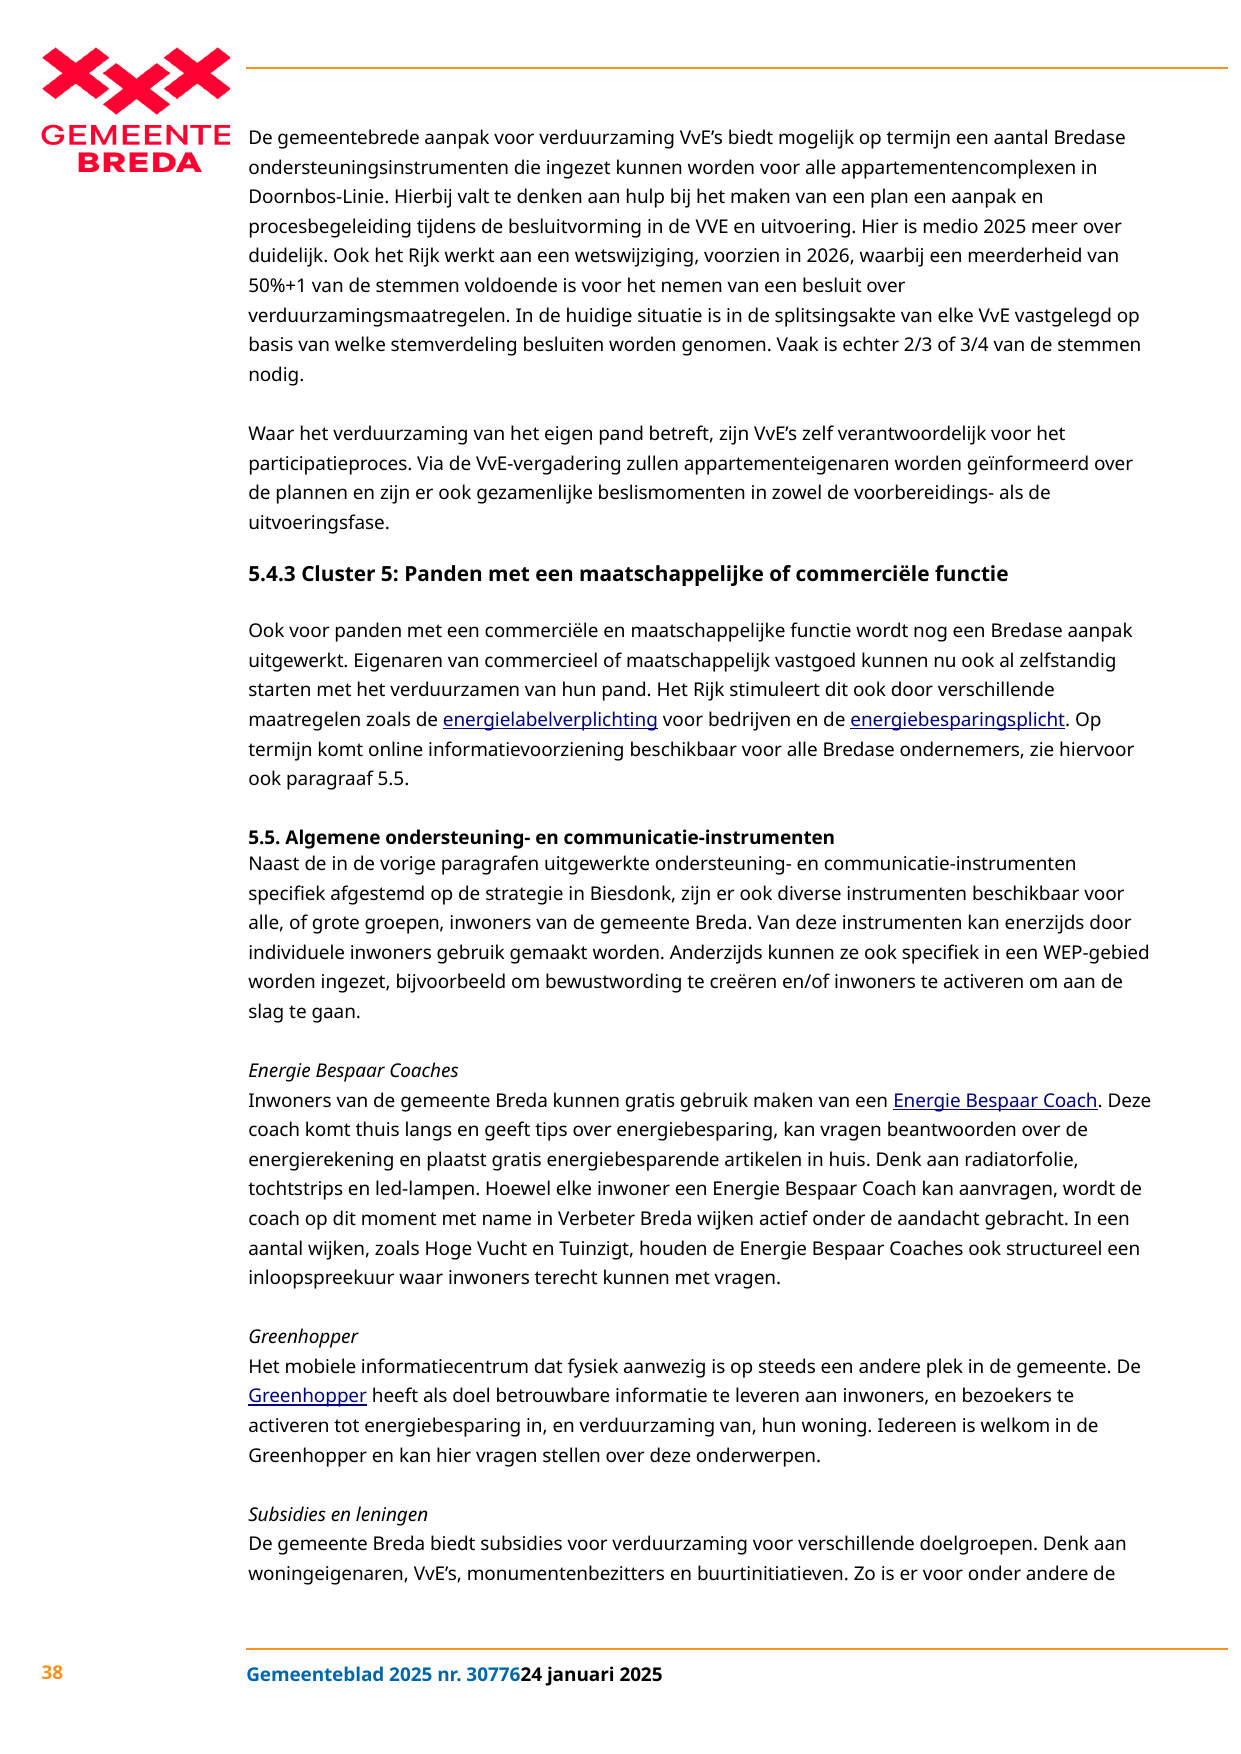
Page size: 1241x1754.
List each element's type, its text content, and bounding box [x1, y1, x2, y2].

text 5.4.3 Cluster 5: Panden met een maatschappelijke of commerciële functie [248, 559, 1152, 588]
text Subsidies en leningen [248, 1501, 1152, 1527]
text 5.5. Algemene ondersteuning- en communicatie-instrumenten [248, 824, 1152, 850]
picture [41, 47, 231, 172]
text Greenhopper [248, 1323, 1152, 1349]
text Inwoners van de gemeente Breda kunnen gratis gebruik maken van een Energie Bespaar Coach. Deze coach komt thuis langs en geeft tips over energiebesparing, kan vragen beantwoorden over de energierekening en plaatst gratis energiebesparende artikelen in huis. Denk aan radiatorfolie, tochtstrips en led-lampen. Hoewel elke inwoner een Energie Bespaar Coach kan aanvragen, wordt de coach op dit moment met name in Verbeter Breda wijken actief onder de aandacht gebracht. In een aantal wijken, zoals Hoge Vucht en Tuinzigt, houden de Energie Bespaar Coaches ook structureel een inloopspreekuur waar inwoners terecht kunnen met vragen. [248, 1087, 1152, 1290]
text Naast de in de vorige paragrafen uitgewerkte ondersteuning- en communicatie-instrumenten specifiek afgestemd op de strategie in Biesdonk, zijn er ook diverse instrumenten beschikbaar voor alle, of grote groepen, inwoners van de gemeente Breda. Van deze instrumenten kan enerzijds door individuele inwoners gebruik gemaakt worden. Anderzijds kunnen ze ook specifiek in een WEP-gebied worden ingezet, bijvoorbeeld om bewustwording te creëren en/of inwoners te activeren om aan de slag te gaan. [248, 850, 1152, 1024]
text De gemeentebrede aanpak voor verduurzaming VvE’s biedt mogelijk op termijn een aantal Bredase ondersteuningsinstrumenten die ingezet kunnen worden voor alle appartementencomplexen in Doornbos-Linie. Hierbij valt te denken aan hulp bij het maken van een plan een aanpak en procesbegeleiding tijdens de besluitvorming in de VVE en uitvoering. Hier is medio 2025 meer over duidelijk. Ook het Rijk werkt aan een wetswijziging, voorzien in 2026, waarbij een meerderheid van 50%+1 van de stemmen voldoende is voor het nemen van een besluit over verduurzamingsmaatregelen. In de huidige situatie is in de splitsingsakte van elke VvE vastgelegd op basis van welke stemverdeling besluiten worden genomen. Vaak is echter 2/3 of 3/4 van de stemmen nodig. [248, 124, 1152, 387]
text Ook voor panden met een commerciële en maatschappelijke functie wordt nog een Bredase aanpak uitgewerkt. Eigenaren van commercieel of maatschappelijk vastgoed kunnen nu ook al zelfstandig starten met het verduurzamen van hun pand. Het Rijk stimuleert dit ook door verschillende maatregelen zoals de energielabelverplichting voor bedrijven en de energiebesparingsplicht. Op termijn komt online informatievoorziening beschikbaar voor alle Bredase ondernemers, zie hiervoor ook paragraaf 5.5. [248, 617, 1152, 791]
text Energie Bespaar Coaches [248, 1057, 1152, 1083]
text De gemeente Breda biedt subsidies voor verduurzaming voor verschillende doelgroepen. Denk aan woningeigenaren, VvE’s, monumentenbezitters en buurtinitiatieven. Zo is er voor onder andere de [248, 1531, 1152, 1586]
text Het mobiele informatiecentrum dat fysiek aanwezig is op steeds een andere plek in de gemeente. De Greenhopper heeft als doel betrouwbare informatie te leveren aan inwoners, en bezoekers te activeren tot energiebesparing in, en verduurzaming van, hun woning. Iedereen is welkom in de Greenhopper en kan hier vragen stellen over deze onderwerpen. [248, 1353, 1152, 1468]
text Waar het verduurzaming van het eigen pand betreft, zijn VvE’s zelf verantwoordelijk voor het participatieproces. Via de VvE-vergadering zullen appartementeigenaren worden geïnformeerd over de plannen en zijn er ook gezamenlijke beslismomenten in zowel de voorbereidings- als de uitvoeringsfase. [248, 420, 1152, 535]
